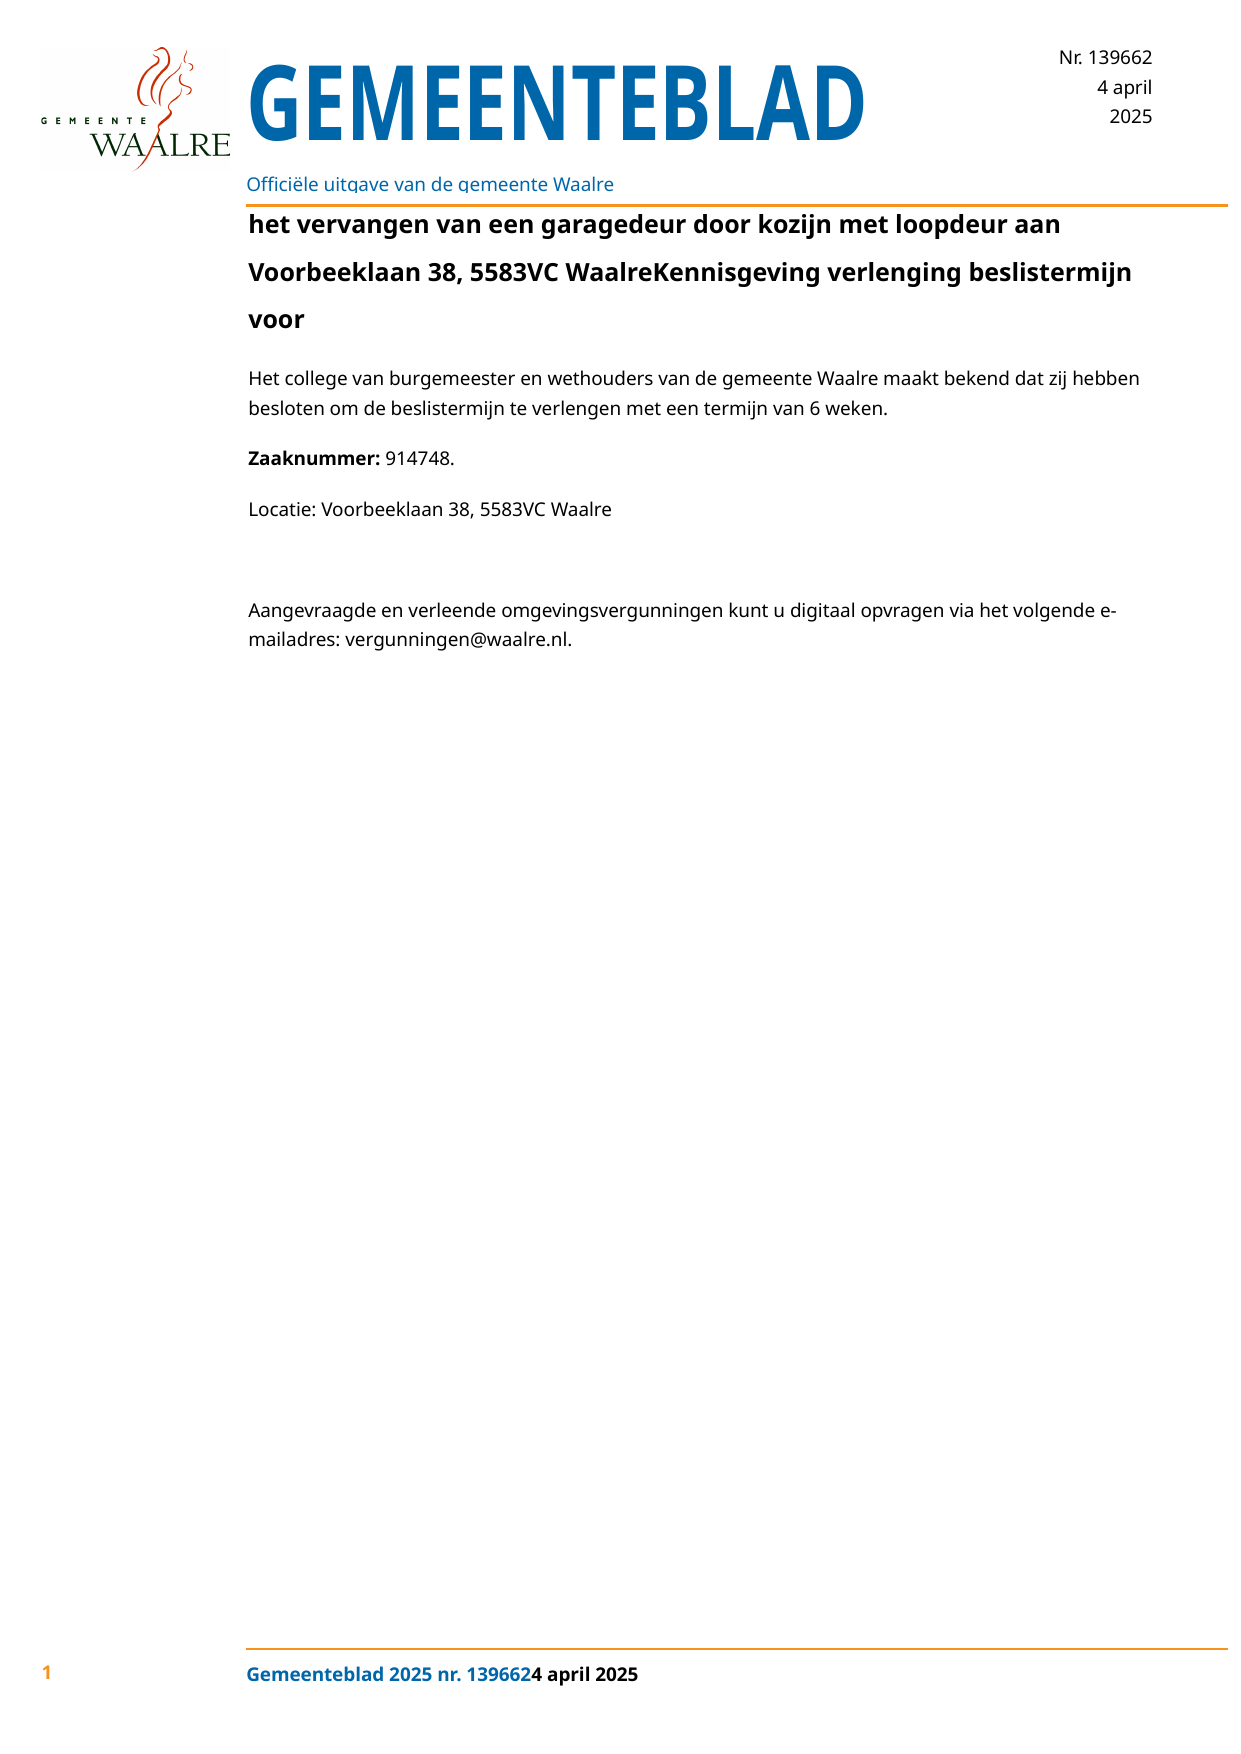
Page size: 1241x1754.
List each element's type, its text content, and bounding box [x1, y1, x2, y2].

text het vervangen van een garagedeur door kozijn met loopdeur aan Voorbeeklaan 38, 5583VC WaalreKennisgeving verlenging beslistermijn voor [248, 207, 1152, 336]
picture [41, 47, 231, 172]
text Locatie: Voorbeeklaan 38, 5583VC Waalre [248, 496, 1152, 522]
text Het college van burgemeester en wethouders van de gemeente Waalre maakt bekend dat zij hebben besloten om de beslistermijn te verlengen met een termijn van 6 weken. [248, 366, 1152, 421]
text Aangevraagde en verleende omgevingsvergunningen kunt u digitaal opvragen via het volgende e-mailadres: vergunningen@waalre.nl. [248, 597, 1152, 652]
text Zaaknummer: 914748. [248, 446, 1152, 471]
